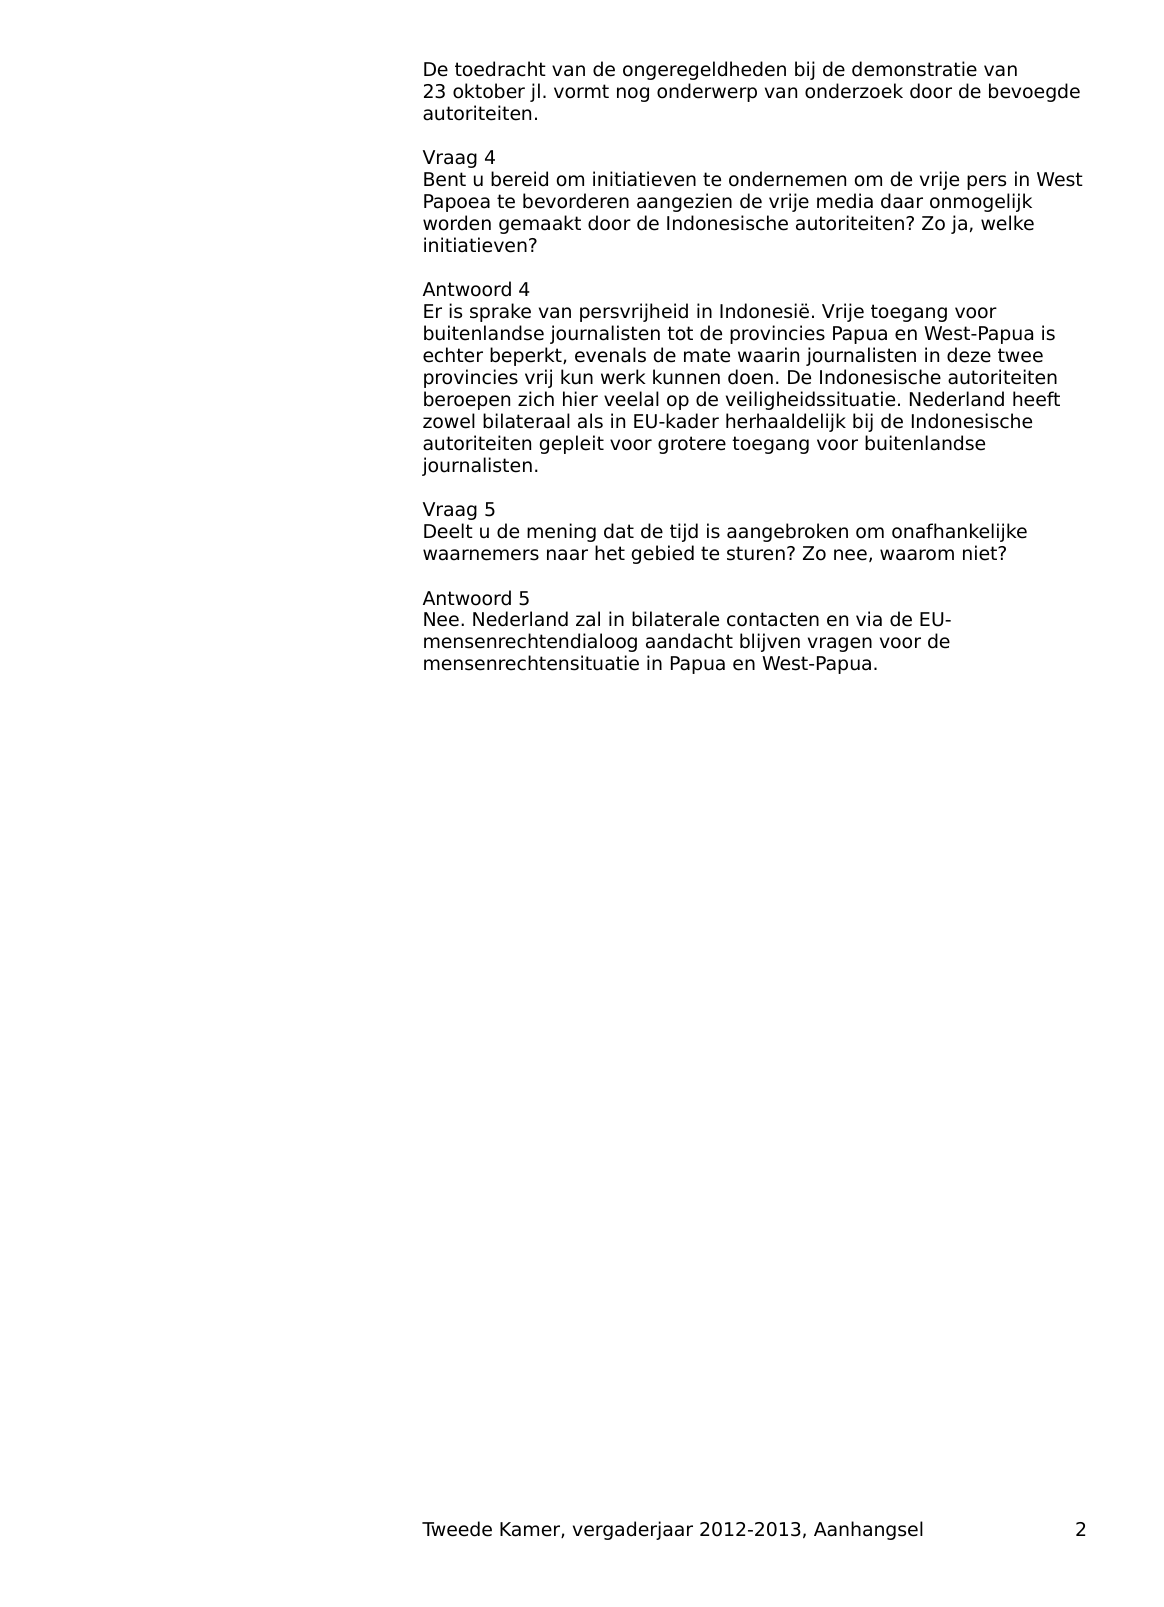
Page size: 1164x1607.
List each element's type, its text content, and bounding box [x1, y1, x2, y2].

text Vraag 4 [422, 147, 1087, 169]
text Nee. Nederland zal in bilaterale contacten en via de EU-mensenrechtendialoog aandacht blijven vragen voor de mensenrechtensituatie in Papua en West-Papua. [422, 609, 1087, 675]
text Er is sprake van persvrijheid in Indonesië. Vrije toegang voor buitenlandse journalisten tot de provincies Papua en West-Papua is echter beperkt, evenals de mate waarin journalisten in deze twee provincies vrij kun werk kunnen doen. De Indonesische autoriteiten beroepen zich hier veelal op de veiligheidssituatie. Nederland heeft zowel bilateraal als in EU-kader herhaaldelijk bij de Indonesische autoriteiten gepleit voor grotere toegang voor buitenlandse journalisten. [422, 301, 1087, 477]
text Vraag 5 [422, 499, 1087, 521]
text Antwoord 5 [422, 587, 1087, 609]
text Antwoord 4 [422, 279, 1087, 301]
text Deelt u de mening dat de tijd is aangebroken om onafhankelijke waarnemers naar het gebied te sturen? Zo nee, waarom niet? [422, 521, 1087, 565]
text De toedracht van de ongeregeldheden bij de demonstratie van 23 oktober jl. vormt nog onderwerp van onderzoek door de bevoegde autoriteiten. [422, 59, 1087, 125]
text Bent u bereid om initiatieven te ondernemen om de vrije pers in West Papoea te bevorderen aangezien de vrije media daar onmogelijk worden gemaakt door de Indonesische autoriteiten? Zo ja, welke initiatieven? [422, 169, 1087, 257]
